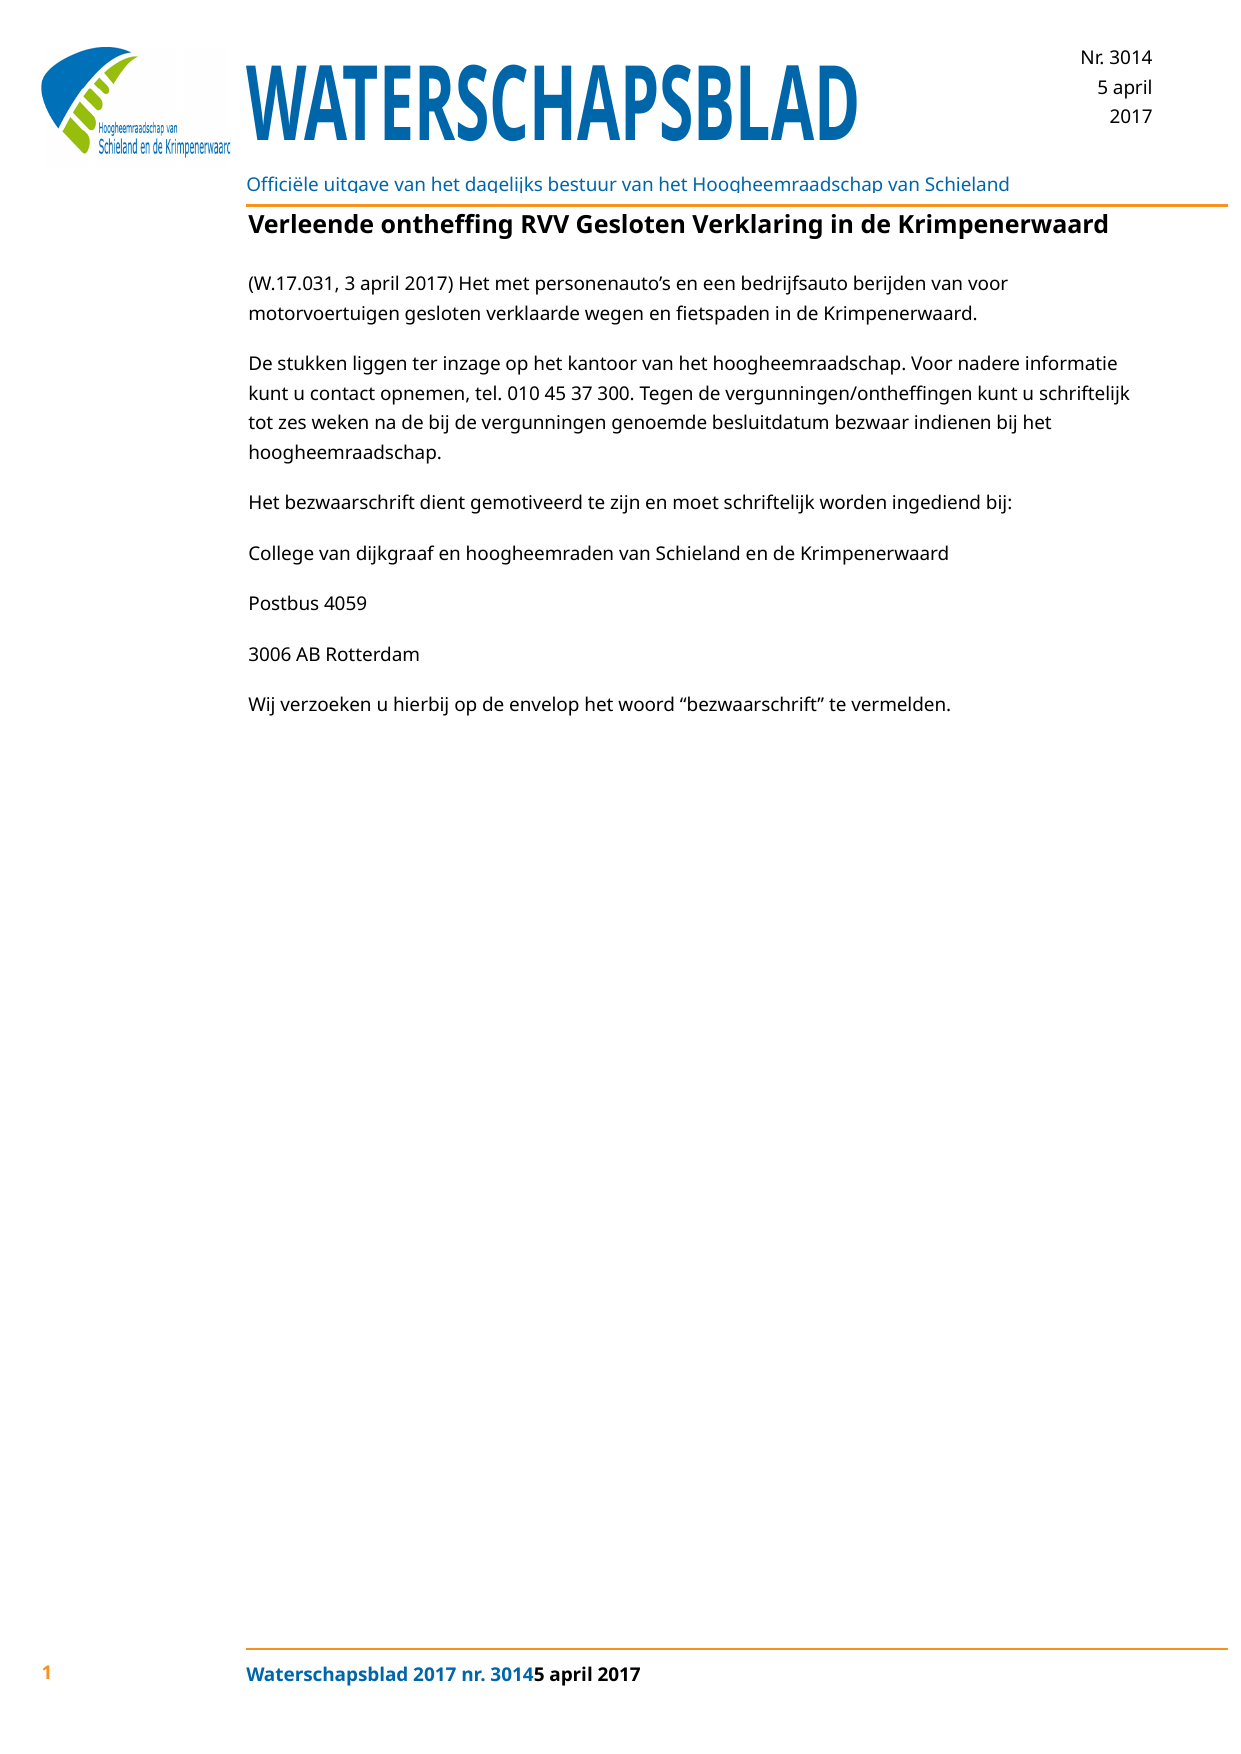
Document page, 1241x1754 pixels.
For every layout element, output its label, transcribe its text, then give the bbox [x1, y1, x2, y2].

picture [41, 47, 231, 172]
text (W.17.031, 3 april 2017) Het met personenauto’s en een bedrijfsauto berijden van voor motorvoertuigen gesloten verklaarde wegen en fietspaden in de Krimpenerwaard. [248, 270, 1152, 326]
text 3006 AB Rotterdam [248, 641, 1152, 666]
text Wij verzoeken u hierbij op de envelop het woord “bezwaarschrift” te vermelden. [248, 691, 1152, 717]
text Het bezwaarschrift dient gemotiveerd te zijn en moet schriftelijk worden ingediend bij: [248, 489, 1152, 515]
text De stukken liggen ter inzage op het kantoor van het hoogheemraadschap. Voor nadere informatie kunt u contact opnemen, tel. 010 45 37 300. Tegen de vergunningen/ontheffingen kunt u schriftelijk tot zes weken na de bij de vergunningen genoemde besluitdatum bezwaar indienen bij het hoogheemraadschap. [248, 350, 1152, 465]
text Verleende ontheffing RVV Gesloten Verklaring in de Krimpenerwaard [248, 207, 1152, 241]
text College van dijkgraaf en hoogheemraden van Schieland en de Krimpenerwaard [248, 540, 1152, 566]
text Postbus 4059 [248, 590, 1152, 616]
